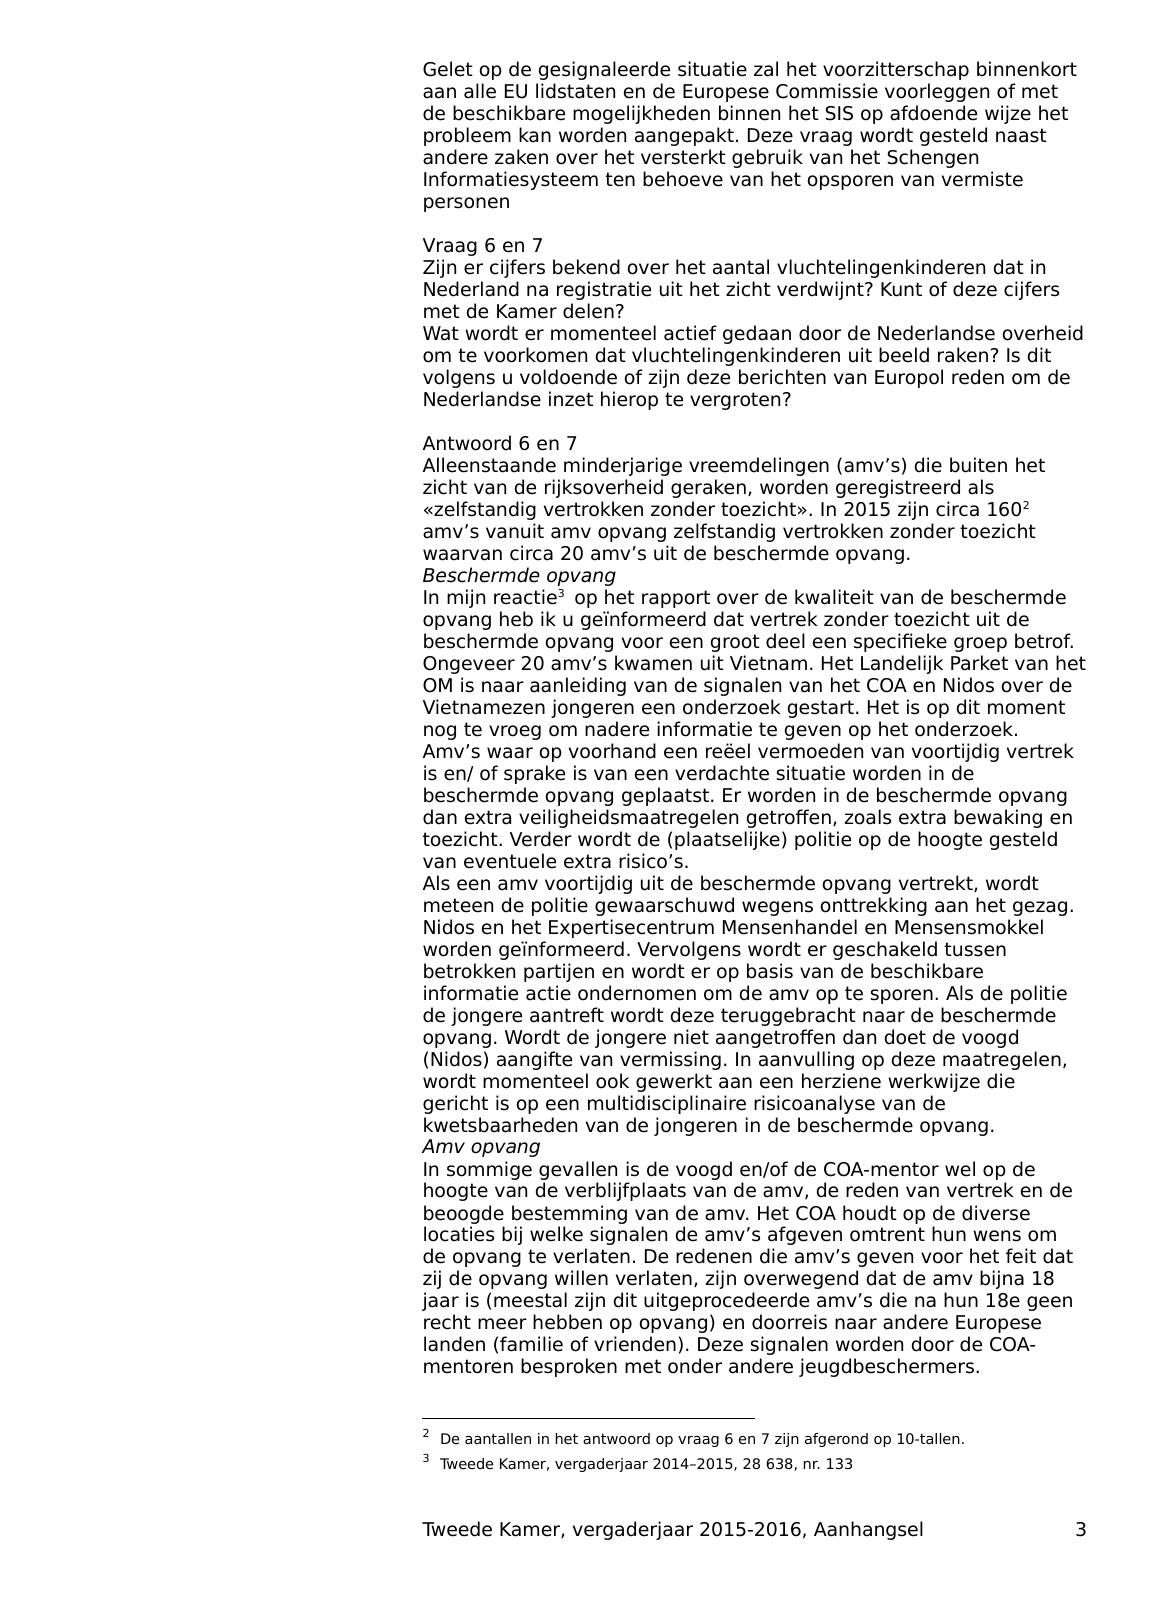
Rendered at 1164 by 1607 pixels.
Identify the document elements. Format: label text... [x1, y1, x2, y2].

text Alleenstaande minderjarige vreemdelingen (amv’s) die buiten het zicht van de rijksoverheid geraken, worden geregistreerd als «zelfstandig vertrokken zonder toezicht». In 2015 zijn circa 160 amv’s vanuit amv opvang zelfstandig vertrokken zonder toezicht waarvan circa 20 amv’s uit de beschermde opvang. [422, 455, 1087, 565]
text Amv’s waar op voorhand een reëel vermoeden van voortijdig vertrek is en/ of sprake is van een verdachte situatie worden in de beschermde opvang geplaatst. Er worden in de beschermde opvang dan extra veiligheidsmaatregelen getroffen, zoals extra bewaking en toezicht. Verder wordt de (plaatselijke) politie op de hoogte gesteld van eventuele extra risico’s. [422, 741, 1087, 873]
text In mijn reactie op het rapport over de kwaliteit van de beschermde opvang heb ik u geïnformeerd dat vertrek zonder toezicht uit de beschermde opvang voor een groot deel een specifieke groep betrof. Ongeveer 20 amv’s kwamen uit Vietnam. Het Landelijk Parket van het OM is naar aanleiding van de signalen van het COA en Nidos over de Vietnamezen jongeren een onderzoek gestart. Het is op dit moment nog te vroeg om nadere informatie te geven op het onderzoek. [422, 587, 1087, 741]
text Antwoord 6 en 7 [422, 433, 1087, 455]
text Amv opvang [422, 1136, 1087, 1158]
text In sommige gevallen is de voogd en/of de COA-mentor wel op de hoogte van de verblijfplaats van de amv, de reden van vertrek en de beoogde bestemming van de amv. Het COA houdt op de diverse locaties bij welke signalen de amv’s afgeven omtrent hun wens om de opvang te verlaten. De redenen die amv’s geven voor het feit dat zij de opvang willen verlaten, zijn overwegend dat de amv bijna 18 jaar is (meestal zijn dit uitgeprocedeerde amv’s die na hun 18e geen recht meer hebben op opvang) en doorreis naar andere Europese landen (familie of vrienden). Deze signalen worden door de COA-mentoren besproken met onder andere jeugdbeschermers. [422, 1158, 1087, 1378]
text De aantallen in het antwoord op vraag 6 en 7 zijn afgerond op 10-tallen. [422, 1427, 1087, 1449]
text Beschermde opvang [422, 565, 1087, 587]
text Vraag 6 en 7 [422, 235, 1087, 257]
text Wat wordt er momenteel actief gedaan door de Nederlandse overheid om te voorkomen dat vluchtelingenkinderen uit beeld raken? Is dit volgens u voldoende of zijn deze berichten van Europol reden om de Nederlandse inzet hierop te vergroten? [422, 323, 1087, 411]
text Tweede Kamer, vergaderjaar 2014–2015, 28 638, nr. 133 [422, 1452, 1087, 1474]
text Gelet op de gesignaleerde situatie zal het voorzitterschap binnenkort aan alle EU lidstaten en de Europese Commissie voorleggen of met de beschikbare mogelijkheden binnen het SIS op afdoende wijze het probleem kan worden aangepakt. Deze vraag wordt gesteld naast andere zaken over het versterkt gebruik van het Schengen Informatiesysteem ten behoeve van het opsporen van vermiste personen [422, 59, 1087, 213]
text Zijn er cijfers bekend over het aantal vluchtelingenkinderen dat in Nederland na registratie uit het zicht verdwijnt? Kunt of deze cijfers met de Kamer delen? [422, 257, 1087, 323]
text Als een amv voortijdig uit de beschermde opvang vertrekt, wordt meteen de politie gewaarschuwd wegens onttrekking aan het gezag. Nidos en het Expertisecentrum Mensenhandel en Mensensmokkel worden geïnformeerd. Vervolgens wordt er geschakeld tussen betrokken partijen en wordt er op basis van de beschikbare informatie actie ondernomen om de amv op te sporen. Als de politie de jongere aantreft wordt deze teruggebracht naar de beschermde opvang. Wordt de jongere niet aangetroffen dan doet de voogd (Nidos) aangifte van vermissing. In aanvulling op deze maatregelen, wordt momenteel ook gewerkt aan een herziene werkwijze die gericht is op een multidisciplinaire risicoanalyse van de kwetsbaarheden van de jongeren in de beschermde opvang. [422, 873, 1087, 1136]
